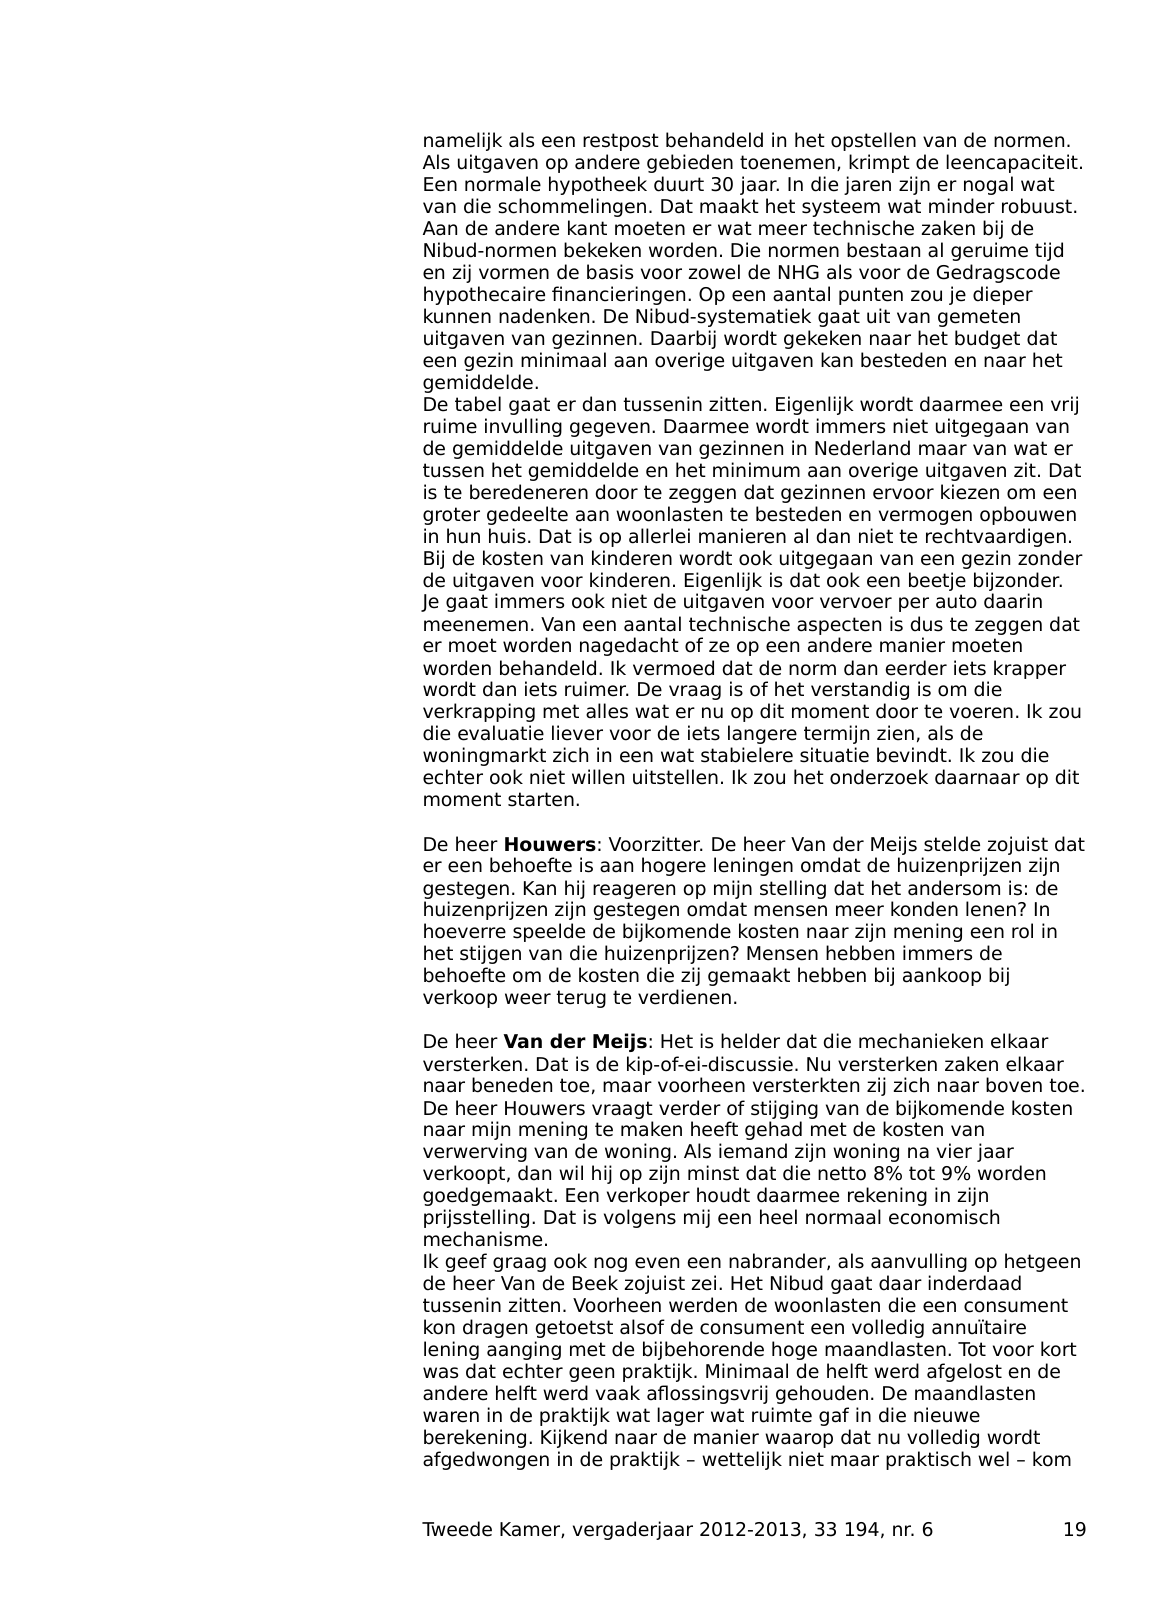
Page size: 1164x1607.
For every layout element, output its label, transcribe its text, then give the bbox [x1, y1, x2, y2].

text De tabel gaat er dan tussenin zitten. Eigenlijk wordt daarmee een vrij ruime invulling gegeven. Daarmee wordt immers niet uitgegaan van de gemiddelde uitgaven van gezinnen in Nederland maar van wat er tussen het gemiddelde en het minimum aan overige uitgaven zit. Dat is te beredeneren door te zeggen dat gezinnen ervoor kiezen om een groter gedeelte aan woonlasten te besteden en vermogen opbouwen in hun huis. Dat is op allerlei manieren al dan niet te rechtvaardigen. Bij de kosten van kinderen wordt ook uitgegaan van een gezin zonder de uitgaven voor kinderen. Eigenlijk is dat ook een beetje bijzonder. Je gaat immers ook niet de uitgaven voor vervoer per auto daarin meenemen. Van een aantal technische aspecten is dus te zeggen dat er moet worden nagedacht of ze op een andere manier moeten worden behandeld. Ik vermoed dat de norm dan eerder iets krapper wordt dan iets ruimer. De vraag is of het verstandig is om die verkrapping met alles wat er nu op dit moment door te voeren. Ik zou die evaluatie liever voor de iets langere termijn zien, als de woningmarkt zich in een wat stabielere situatie bevindt. Ik zou die echter ook niet willen uitstellen. Ik zou het onderzoek daarnaar op dit moment starten. [422, 394, 1087, 811]
text namelijk als een restpost behandeld in het opstellen van de normen. Als uitgaven op andere gebieden toenemen, krimpt de leencapaciteit. Een normale hypotheek duurt 30 jaar. In die jaren zijn er nogal wat van die schommelingen. Dat maakt het systeem wat minder robuust. [422, 130, 1087, 218]
text Ik geef graag ook nog even een nabrander, als aanvulling op hetgeen de heer Van de Beek zojuist zei. Het Nibud gaat daar inderdaad tussenin zitten. Voorheen werden de woonlasten die een consument kon dragen getoetst alsof de consument een volledig annuïtaire lening aanging met de bijbehorende hoge maandlasten. Tot voor kort was dat echter geen praktijk. Minimaal de helft werd afgelost en de andere helft werd vaak aflossingsvrij gehouden. De maandlasten waren in de praktijk wat lager wat ruimte gaf in die nieuwe berekening. Kijkend naar de manier waarop dat nu volledig wordt afgedwongen in de praktijk – wettelijk niet maar praktisch wel – kom [422, 1251, 1087, 1471]
text De heer Houwers: Voorzitter. De heer Van der Meijs stelde zojuist dat er een behoefte is aan hogere leningen omdat de huizenprijzen zijn gestegen. Kan hij reageren op mijn stelling dat het andersom is: de huizenprijzen zijn gestegen omdat mensen meer konden lenen? In hoeverre speelde de bijkomende kosten naar zijn mening een rol in het stijgen van die huizenprijzen? Mensen hebben immers de behoefte om de kosten die zij gemaakt hebben bij aankoop bij verkoop weer terug te verdienen. [422, 833, 1087, 1009]
text De heer Van der Meijs: Het is helder dat die mechanieken elkaar versterken. Dat is de kip-of-ei-discussie. Nu versterken zaken elkaar naar beneden toe, maar voorheen versterkten zij zich naar boven toe. De heer Houwers vraagt verder of stijging van de bijkomende kosten naar mijn mening te maken heeft gehad met de kosten van verwerving van de woning. Als iemand zijn woning na vier jaar verkoopt, dan wil hij op zijn minst dat die netto 8% tot 9% worden goedgemaakt. Een verkoper houdt daarmee rekening in zijn prijsstelling. Dat is volgens mij een heel normaal economisch mechanisme. [422, 1031, 1087, 1251]
text Aan de andere kant moeten er wat meer technische zaken bij de Nibud-normen bekeken worden. Die normen bestaan al geruime tijd en zij vormen de basis voor zowel de NHG als voor de Gedragscode hypothecaire financieringen. Op een aantal punten zou je dieper kunnen nadenken. De Nibud-systematiek gaat uit van gemeten uitgaven van gezinnen. Daarbij wordt gekeken naar het budget dat een gezin minimaal aan overige uitgaven kan besteden en naar het gemiddelde. [422, 218, 1087, 394]
